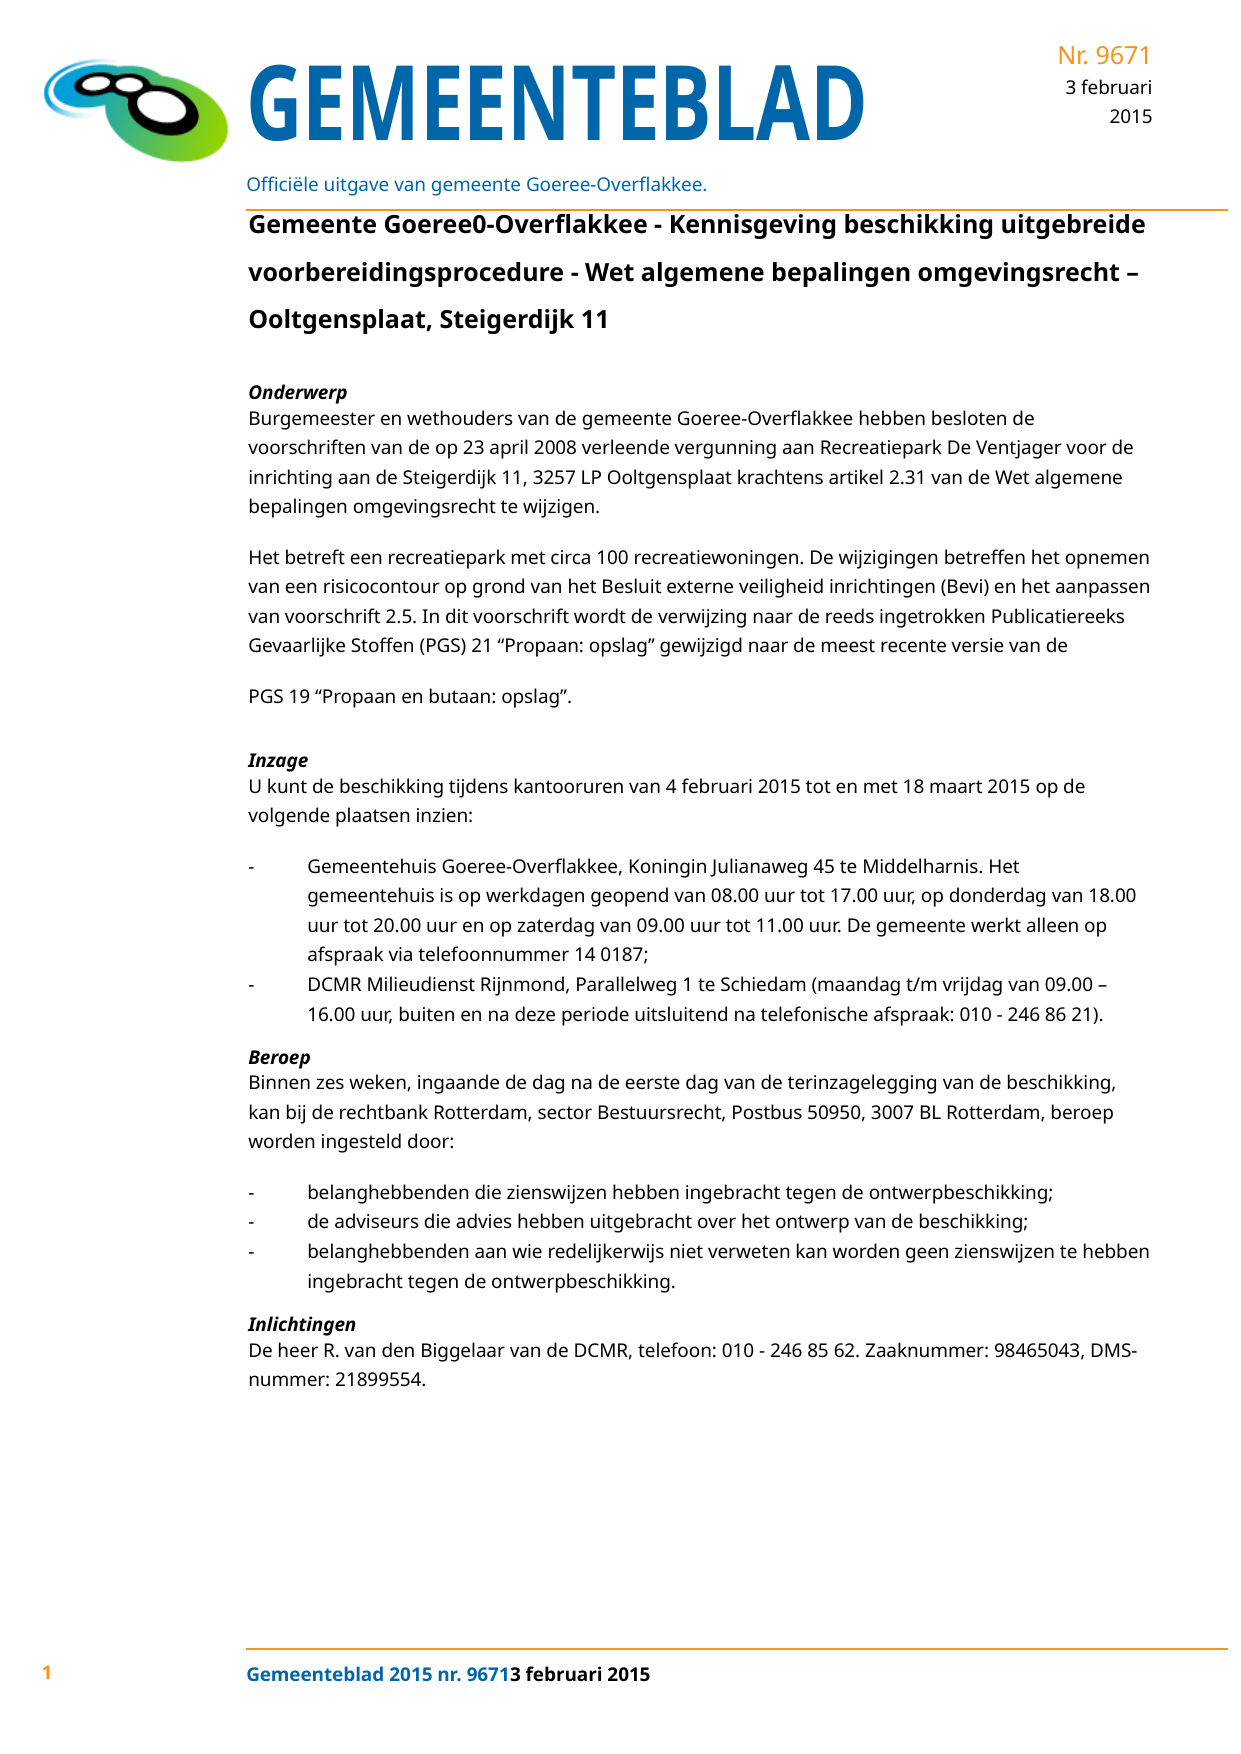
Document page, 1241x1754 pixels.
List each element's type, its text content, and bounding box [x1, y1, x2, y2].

list Gemeentehuis Goeree-Overflakkee, Koningin Julianaweg 45 te Middelharnis. Het gemeentehuis is op werkdagen geopend van 08.00 uur tot 17.00 uur, op donderdag van 18.00 uur tot 20.00 uur en op zaterdag van 09.00 uur tot 11.00 uur. De gemeente werkt alleen op afspraak via telefoonnummer 14 0187; [248, 853, 1152, 967]
text Binnen zes weken, ingaande de dag na de eerste dag van de terinzagelegging van de beschikking, kan bij de rechtbank Rotterdam, sector Bestuursrecht, Postbus 50950, 3007 BL Rotterdam, beroep worden ingesteld door: [248, 1069, 1152, 1154]
text Inlichtingen [248, 1311, 1152, 1337]
text Het betreft een recreatiepark met circa 100 recreatiewoningen. De wijzigingen betreffen het opnemen van een risicocontour op grond van het Besluit externe veiligheid inrichtingen (Bevi) en het aanpassen van voorschrift 2.5. In dit voorschrift wordt de verwijzing naar de reeds ingetrokken Publicatiereeks Gevaarlijke Stoffen (PGS) 21 “Propaan: opslag” gewijzigd naar de meest recente versie van de [248, 544, 1152, 658]
list belanghebbenden aan wie redelijkerwijs niet verweten kan worden geen zienswijzen te hebben ingebracht tegen de ontwerpbeschikking. [248, 1238, 1152, 1294]
text U kunt de beschikking tijdens kantooruren van 4 februari 2015 tot en met 18 maart 2015 op de volgende plaatsen inzien: [248, 773, 1152, 828]
text Burgemeester en wethouders van de gemeente Goeree-Overflakkee hebben besloten de voorschriften van de op 23 april 2008 verleende vergunning aan Recreatiepark De Ventjager voor de inrichting aan de Steigerdijk 11, 3257 LP Ooltgensplaat krachtens artikel 2.31 van de Wet algemene bepalingen omgevingsrecht te wijzigen. [248, 405, 1152, 519]
text De heer R. van den Biggelaar van de DCMR, telefoon: 010 - 246 85 62. Zaaknummer: 98465043, DMS-nummer: 21899554. [248, 1337, 1152, 1392]
list de adviseurs die advies hebben uitgebracht over het ontwerp van de beschikking; [248, 1209, 1152, 1234]
text Inzage [248, 747, 1152, 773]
text Onderwerp [248, 379, 1152, 405]
picture [41, 47, 231, 172]
text Beroep [248, 1044, 1152, 1069]
list belanghebbenden die zienswijzen hebben ingebracht tegen de ontwerpbeschikking; [248, 1179, 1152, 1205]
list DCMR Milieudienst Rijnmond, Parallelweg 1 te Schiedam (maandag t/m vrijdag van 09.00 – 16.00 uur, buiten en na deze periode uitsluitend na telefonische afspraak: 010 - 246 86 21). [248, 971, 1152, 1026]
text PGS 19 “Propaan en butaan: opslag”. [248, 683, 1152, 709]
text Gemeente Goeree0-Overflakkee - Kennisgeving beschikking uitgebreide voorbereidingsprocedure - Wet algemene bepalingen omgevingsrecht – Ooltgensplaat, Steigerdijk 11 [248, 211, 1152, 336]
